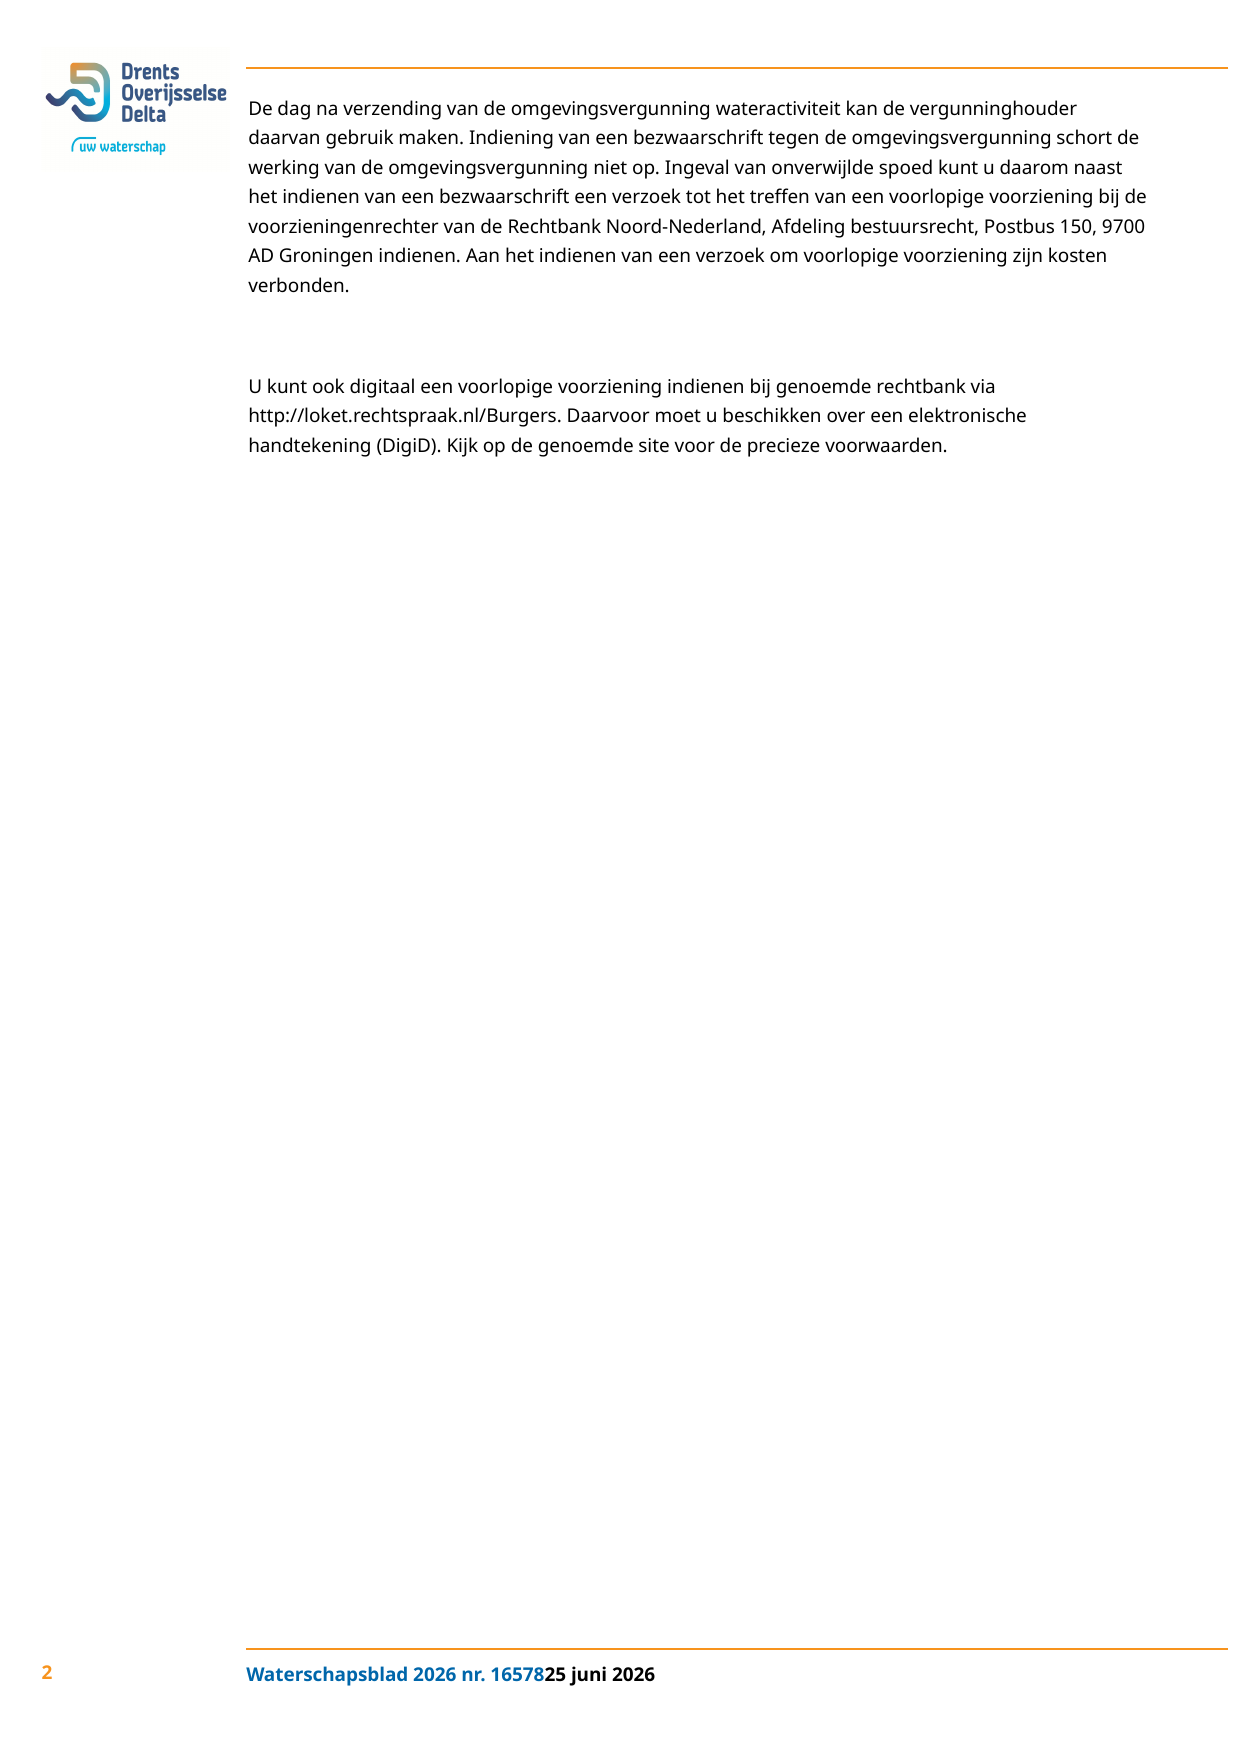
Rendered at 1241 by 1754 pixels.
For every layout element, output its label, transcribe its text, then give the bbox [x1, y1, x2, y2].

text De dag na verzending van de omgevingsvergunning wateractiviteit kan de vergunninghouder daarvan gebruik maken. Indiening van een bezwaarschrift tegen de omgevingsvergunning schort de werking van de omgevingsvergunning niet op. Ingeval van onverwijlde spoed kunt u daarom naast het indienen van een bezwaarschrift een verzoek tot het treffen van een voorlopige voorziening bij de voorzieningenrechter van de Rechtbank Noord-Nederland, Afdeling bestuursrecht, Postbus 150, 9700 AD Groningen indienen. Aan het indienen van een verzoek om voorlopige voorziening zijn kosten verbonden. [248, 95, 1152, 298]
picture [41, 47, 231, 172]
text U kunt ook digitaal een voorlopige voorziening indienen bij genoemde rechtbank via http://loket.rechtspraak.nl/Burgers. Daarvoor moet u beschikken over een elektronische handtekening (DigiD). Kijk op de genoemde site voor de precieze voorwaarden. [248, 373, 1152, 458]
